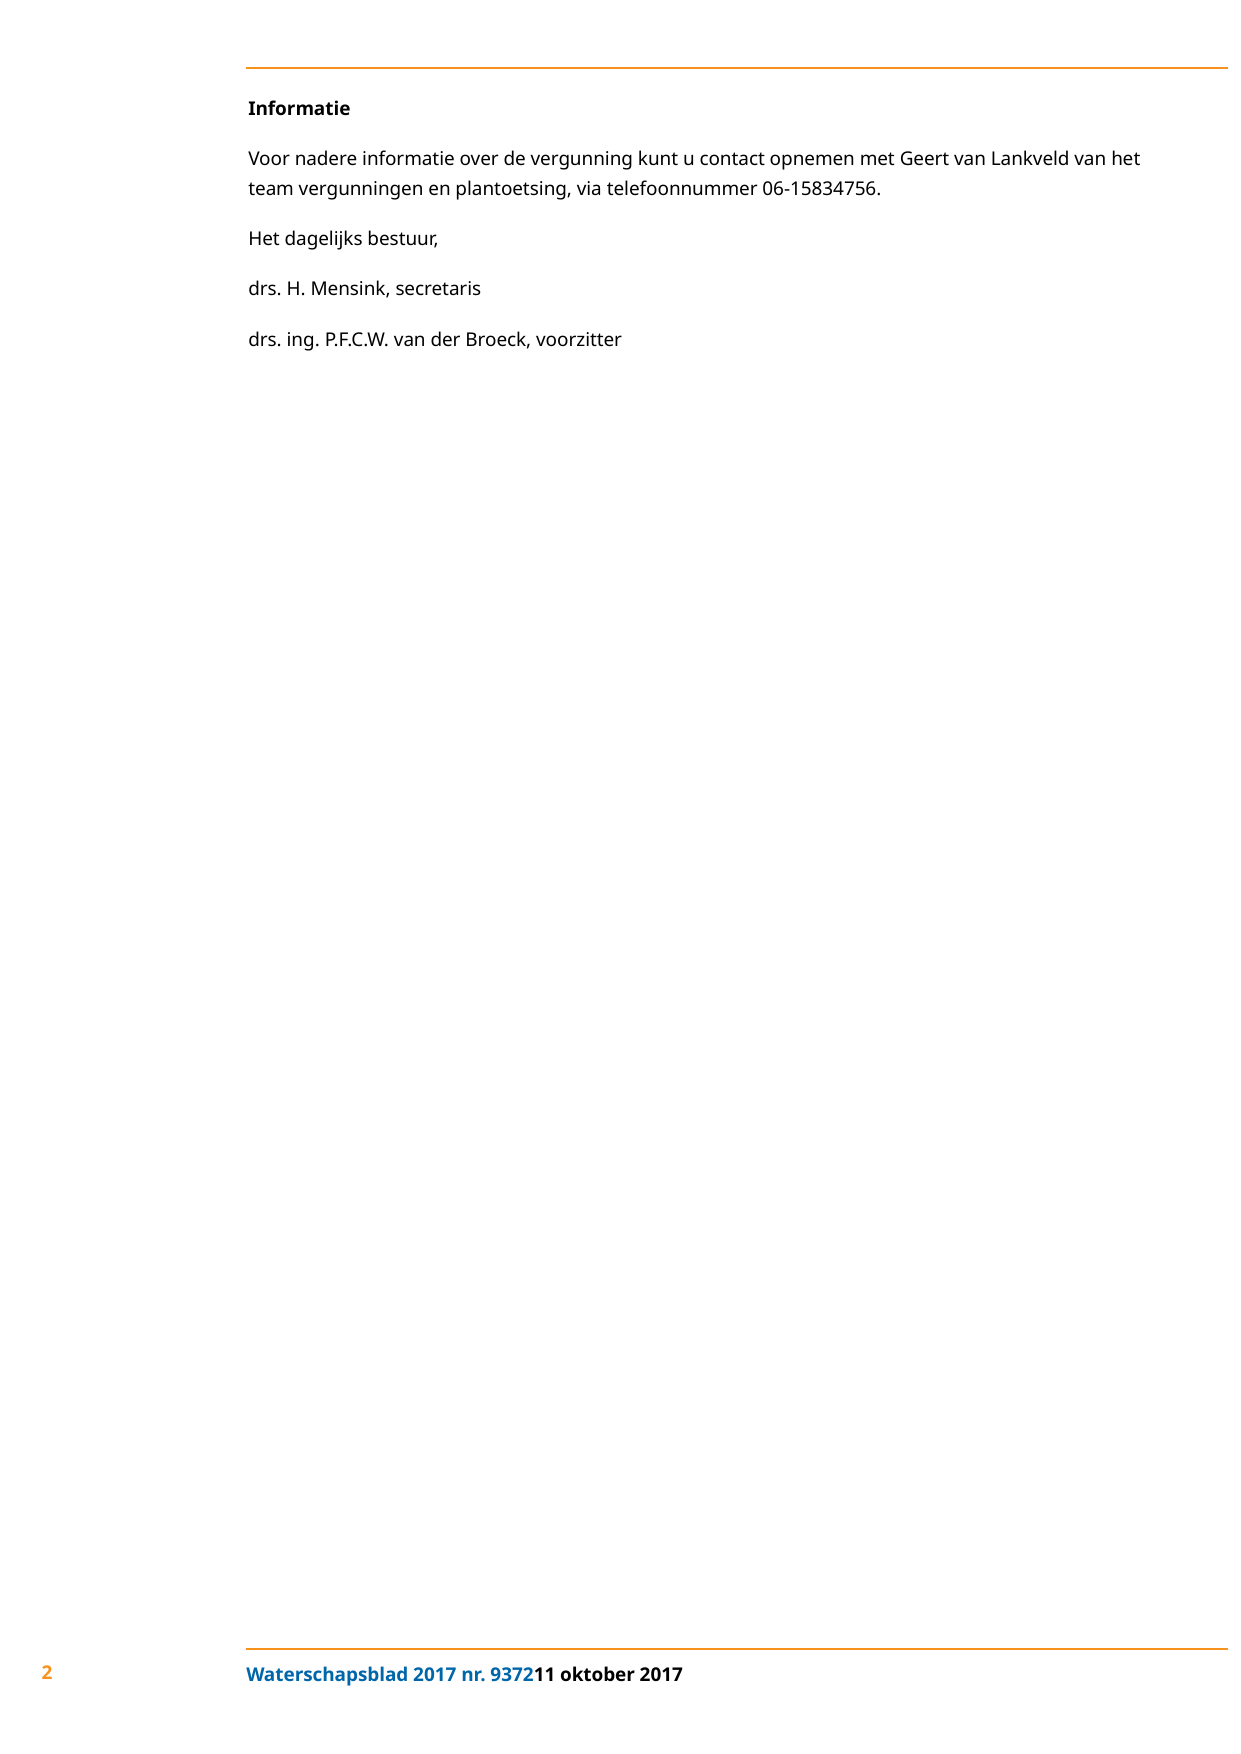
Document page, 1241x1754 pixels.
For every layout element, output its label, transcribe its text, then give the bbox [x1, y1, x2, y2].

text Het dagelijks bestuur, [248, 225, 1152, 251]
text drs. H. Mensink, secretaris [248, 276, 1152, 301]
text Voor nadere informatie over de vergunning kunt u contact opnemen met Geert van Lankveld van het team vergunningen en plantoetsing, via telefoonnummer 06-15834756. [248, 145, 1152, 201]
text drs. ing. P.F.C.W. van der Broeck, voorzitter [248, 326, 1152, 352]
picture [41, 47, 231, 172]
text Informatie [248, 95, 1152, 121]
